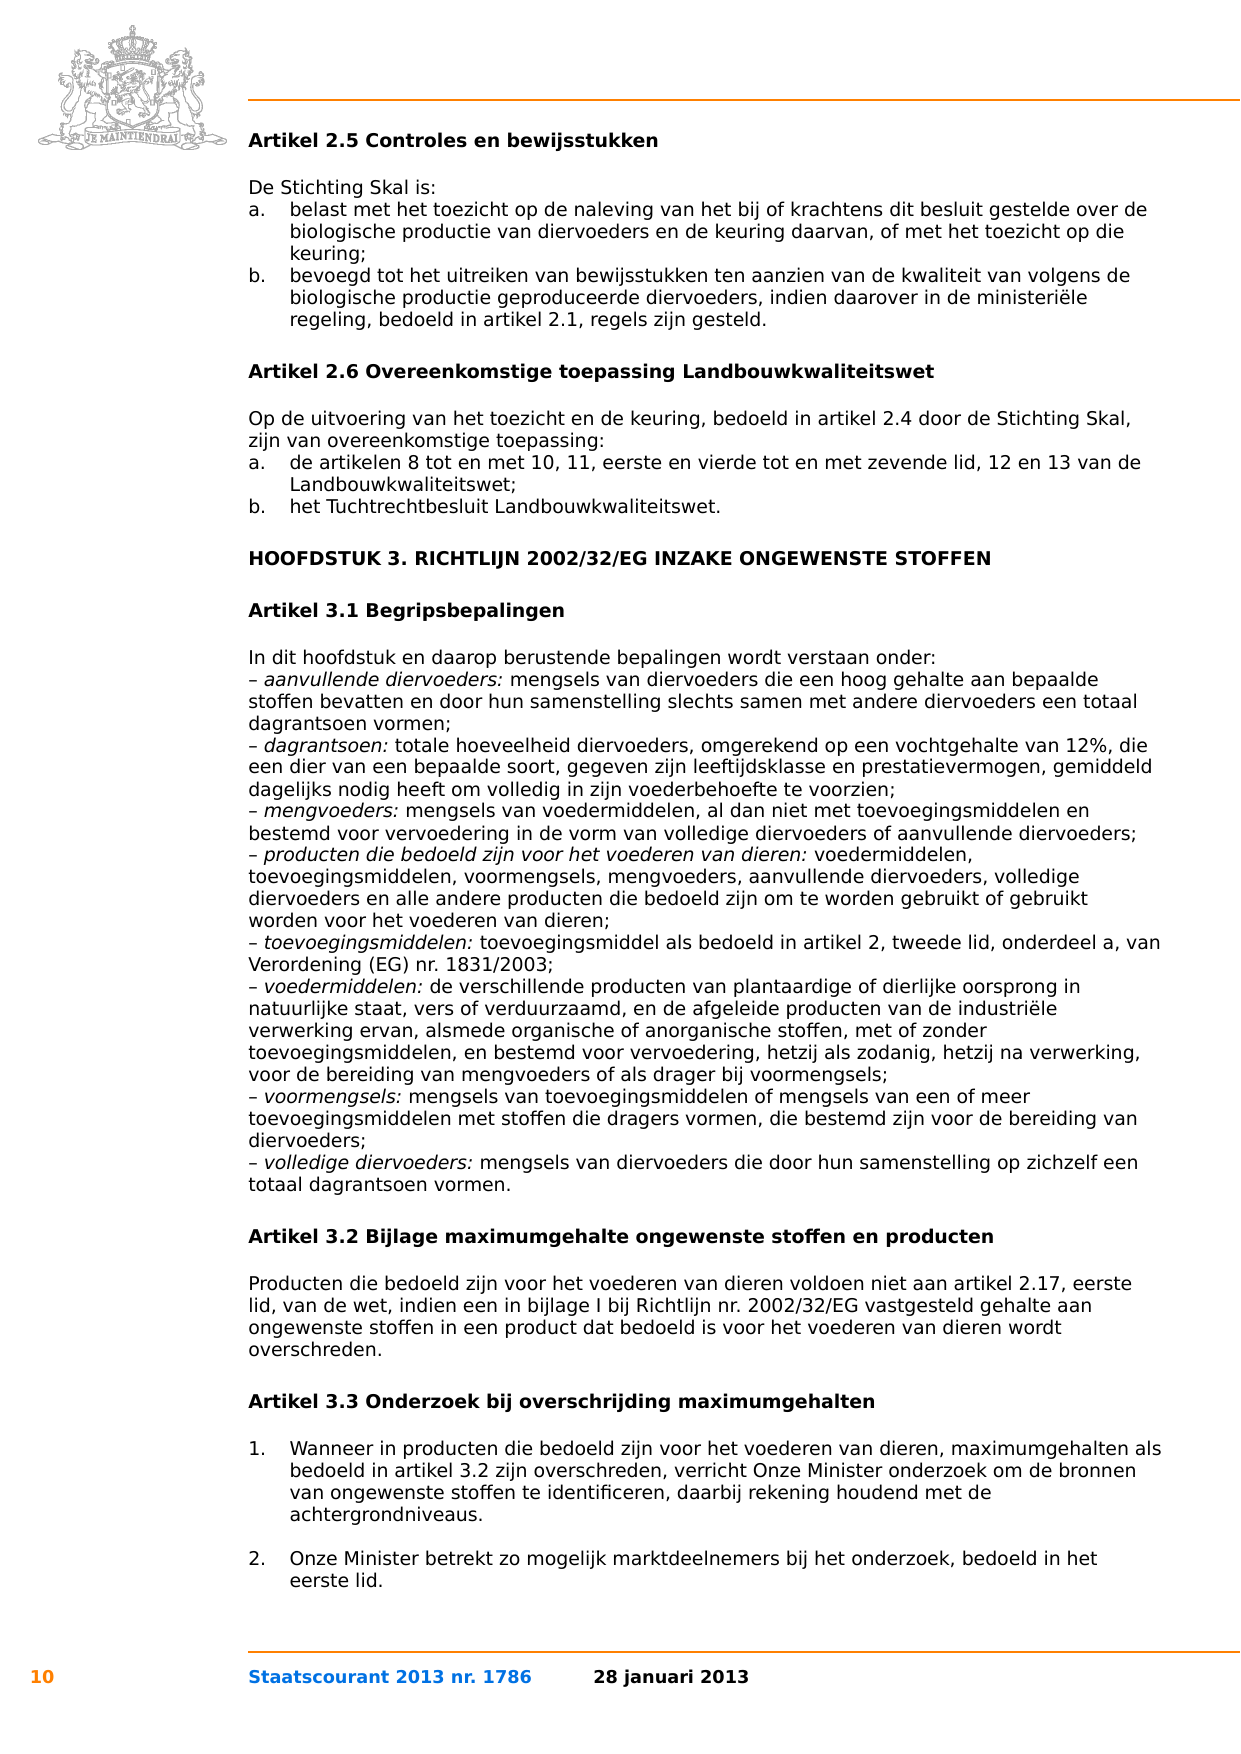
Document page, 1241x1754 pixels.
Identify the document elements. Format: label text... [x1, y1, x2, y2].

picture [38, 25, 227, 150]
subtitle Artikel 3.2 Bijlage maximumgehalte ongewenste stoffen en producten [248, 1226, 1163, 1248]
text – toevoegingsmiddelen: toevoegingsmiddel als bedoeld in artikel 2, tweede lid, onderdeel a, van Verordening (EG) nr. 1831/2003; [248, 932, 1163, 976]
text Producten die bedoeld zijn voor het voederen van dieren voldoen niet aan artikel 2.17, eerste lid, van de wet, indien een in bijlage I bij Richtlijn nr. 2002/32/EG vastgesteld gehalte aan ongewenste stoffen in een product dat bedoeld is voor het voederen van dieren wordt overschreden. [248, 1273, 1163, 1361]
text b. bevoegd tot het uitreiken van bewijsstukken ten aanzien van de kwaliteit van volgens de biologische productie geproduceerde diervoeders, indien daarover in de ministeriële regeling, bedoeld in artikel 2.1, regels zijn gesteld. [248, 265, 1163, 331]
subtitle Artikel 3.1 Begripsbepalingen [248, 599, 1163, 622]
text – mengvoeders: mengsels van voedermiddelen, al dan niet met toevoegingsmiddelen en bestemd voor vervoedering in de vorm van volledige diervoeders of aanvullende diervoeders; [248, 800, 1163, 844]
text – producten die bedoeld zijn voor het voederen van dieren: voedermiddelen, toevoegingsmiddelen, voormengsels, mengvoeders, aanvullende diervoeders, volledige diervoeders en alle andere producten die bedoeld zijn om te worden gebruikt of gebruikt worden voor het voederen van dieren; [248, 844, 1163, 932]
subtitle Artikel 3.3 Onderzoek bij overschrijding maximumgehalten [248, 1391, 1163, 1413]
text a. belast met het toezicht op de naleving van het bij of krachtens dit besluit gestelde over de biologische productie van diervoeders en de keuring daarvan, of met het toezicht op die keuring; [248, 199, 1163, 265]
text Op de uitvoering van het toezicht en de keuring, bedoeld in artikel 2.4 door de Stichting Skal, zijn van overeenkomstige toepassing: [248, 408, 1163, 452]
text – aanvullende diervoeders: mengsels van diervoeders die een hoog gehalte aan bepaalde stoffen bevatten en door hun samenstelling slechts samen met andere diervoeders een totaal dagrantsoen vormen; [248, 668, 1163, 734]
subtitle Artikel 2.5 Controles en bewijsstukken [248, 130, 1163, 152]
text – dagrantsoen: totale hoeveelheid diervoeders, omgerekend op een vochtgehalte van 12%, die een dier van een bepaalde soort, gegeven zijn leeftijdsklasse en prestatievermogen, gemiddeld dagelijks nodig heeft om volledig in zijn voederbehoefte te voorzien; [248, 734, 1163, 800]
text De Stichting Skal is: [248, 177, 1163, 199]
text – voedermiddelen: de verschillende producten van plantaardige of dierlijke oorsprong in natuurlijke staat, vers of verduurzaamd, en de afgeleide producten van de industriële verwerking ervan, alsmede organische of anorganische stoffen, met of zonder toevoegingsmiddelen, en bestemd voor vervoedering, hetzij als zodanig, hetzij na verwerking, voor de bereiding van mengvoeders of als drager bij voormengsels; [248, 976, 1163, 1086]
text a. de artikelen 8 tot en met 10, 11, eerste en vierde tot en met zevende lid, 12 en 13 van de Landbouwkwaliteitswet; [248, 452, 1163, 496]
subtitle HOOFDSTUK 3. RICHTLIJN 2002/32/EG INZAKE ONGEWENSTE STOFFEN [248, 548, 1163, 569]
subtitle Artikel 2.6 Overeenkomstige toepassing Landbouwkwaliteitswet [248, 361, 1163, 383]
text b. het Tuchtrechtbesluit Landbouwkwaliteitswet. [248, 496, 1163, 518]
text In dit hoofdstuk en daarop berustende bepalingen wordt verstaan onder: [248, 647, 1163, 668]
text 1. Wanneer in producten die bedoeld zijn voor het voederen van dieren, maximumgehalten als bedoeld in artikel 3.2 zijn overschreden, verricht Onze Minister onderzoek om de bronnen van ongewenste stoffen te identificeren, daarbij rekening houdend met de achtergrondniveaus. [248, 1438, 1163, 1526]
text – volledige diervoeders: mengsels van diervoeders die door hun samenstelling op zichzelf een totaal dagrantsoen vormen. [248, 1152, 1163, 1196]
text – voormengsels: mengsels van toevoegingsmiddelen of mengsels van een of meer toevoegingsmiddelen met stoffen die dragers vormen, die bestemd zijn voor de bereiding van diervoeders; [248, 1086, 1163, 1152]
text 2. Onze Minister betrekt zo mogelijk marktdeelnemers bij het onderzoek, bedoeld in het eerste lid. [248, 1548, 1163, 1592]
